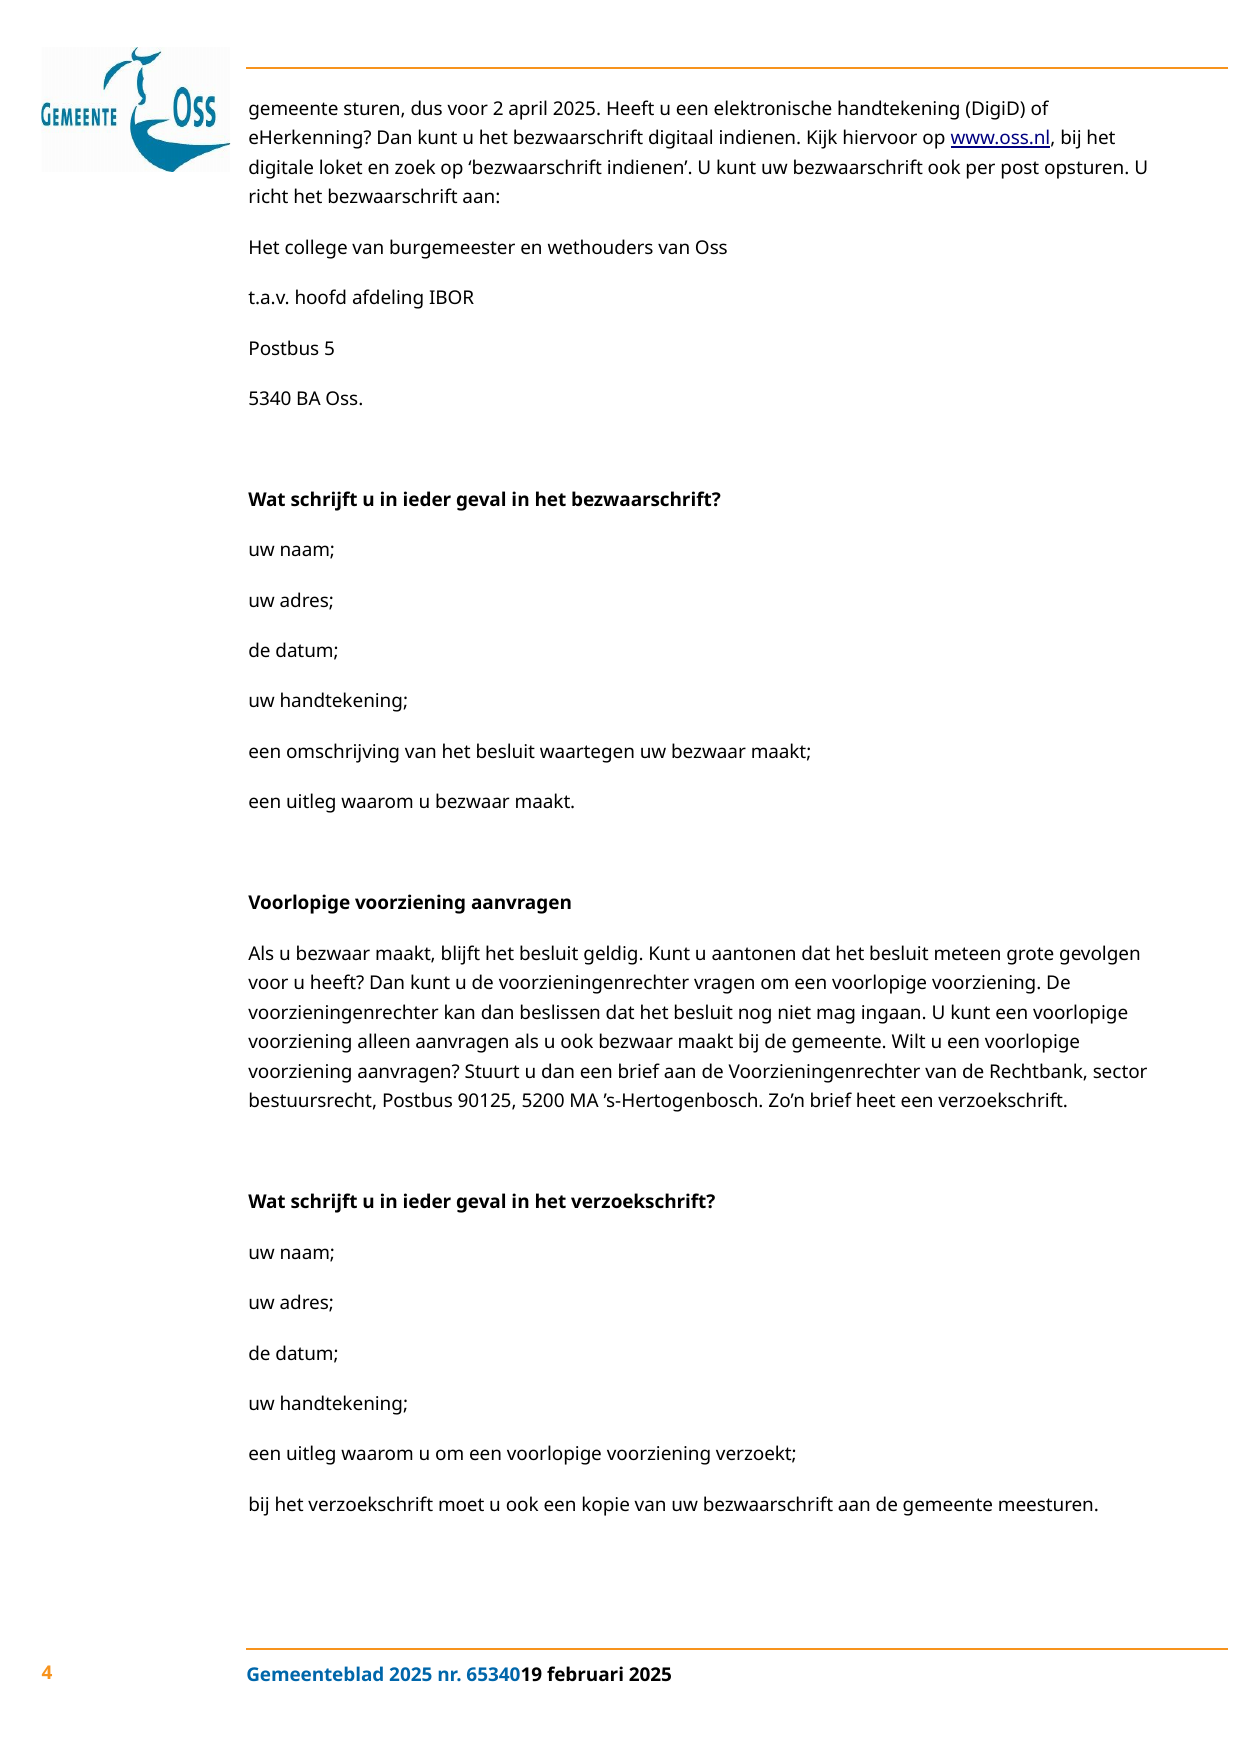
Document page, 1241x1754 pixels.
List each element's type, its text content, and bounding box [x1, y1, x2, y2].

text uw naam; [248, 1239, 1152, 1265]
text uw handtekening; [248, 1390, 1152, 1416]
text een omschrijving van het besluit waartegen uw bezwaar maakt; [248, 738, 1152, 764]
text een uitleg waarom u om een voorlopige voorziening verzoekt; [248, 1441, 1152, 1466]
text uw naam; [248, 536, 1152, 562]
text 5340 BA Oss. [248, 385, 1152, 411]
text de datum; [248, 637, 1152, 663]
text een uitleg waarom u bezwaar maakt. [248, 788, 1152, 814]
text de datum; [248, 1340, 1152, 1366]
text Het college van burgemeester en wethouders van Oss [248, 234, 1152, 260]
text gemeente sturen, dus voor 2 april 2025. Heeft u een elektronische handtekening (DigiD) of eHerkenning? Dan kunt u het bezwaarschrift digitaal indienen. Kijk hiervoor op www.oss.nl, bij het digitale loket en zoek op ‘bezwaarschrift indienen’. U kunt uw bezwaarschrift ook per post opsturen. U richt het bezwaarschrift aan: [248, 95, 1152, 209]
picture [41, 47, 231, 172]
text Wat schrijft u in ieder geval in het bezwaarschrift? [248, 486, 1152, 512]
text uw adres; [248, 1289, 1152, 1315]
text uw adres; [248, 587, 1152, 613]
text Wat schrijft u in ieder geval in het verzoekschrift? [248, 1188, 1152, 1214]
text uw handtekening; [248, 688, 1152, 713]
text Voorlopige voorziening aanvragen [248, 889, 1152, 915]
text bij het verzoekschrift moet u ook een kopie van uw bezwaarschrift aan de gemeente meesturen. [248, 1491, 1152, 1517]
text t.a.v. hoofd afdeling IBOR [248, 284, 1152, 310]
text Postbus 5 [248, 335, 1152, 361]
text Als u bezwaar maakt, blijft het besluit geldig. Kunt u aantonen dat het besluit meteen grote gevolgen voor u heeft? Dan kunt u de voorzieningenrechter vragen om een voorlopige voorziening. De voorzieningenrechter kan dan beslissen dat het besluit nog niet mag ingaan. U kunt een voorlopige voorziening alleen aanvragen als u ook bezwaar maakt bij de gemeente. Wilt u een voorlopige voorziening aanvragen? Stuurt u dan een brief aan de Voorzieningenrechter van de Rechtbank, sector bestuursrecht, Postbus 90125, 5200 MA ’s-Hertogenbosch. Zo’n brief heet een verzoekschrift. [248, 940, 1152, 1113]
